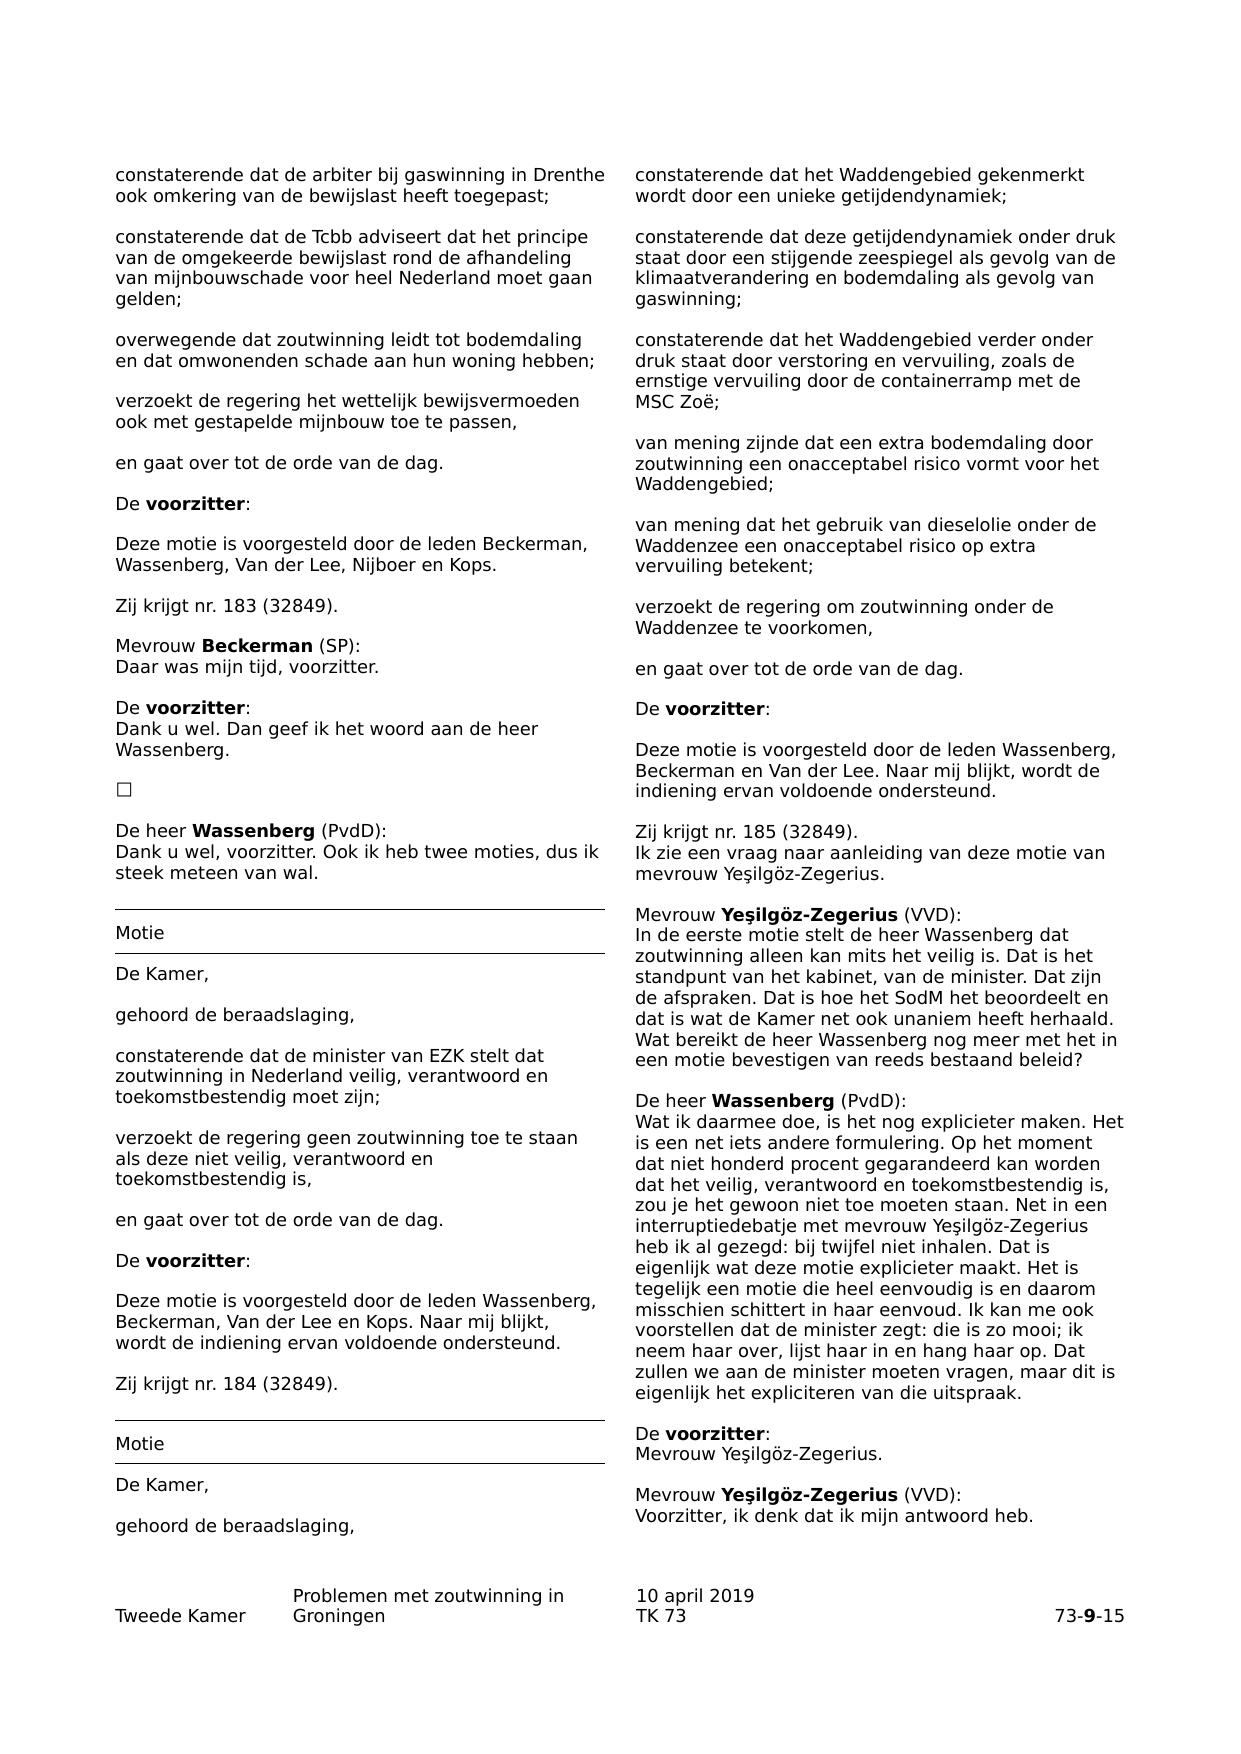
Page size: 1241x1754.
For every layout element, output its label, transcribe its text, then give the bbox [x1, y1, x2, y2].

text De voorzitter: [635, 699, 1125, 720]
text Motie [115, 1434, 605, 1455]
text van mening zijnde dat een extra bodemdaling door zoutwinning een onacceptabel risico vormt voor het Waddengebied; [635, 433, 1125, 495]
text De heer Wassenberg (PvdD): [115, 821, 605, 842]
text De Kamer, [115, 964, 605, 985]
text constaterende dat deze getijdendynamiek onder druk staat door een stijgende zeespiegel als gevolg van de klimaatverandering en bodemdaling als gevolg van gaswinning; [635, 227, 1125, 310]
text Mevrouw Yeşilgöz-Zegerius (VVD): [635, 904, 1125, 925]
text De voorzitter: [115, 493, 605, 514]
text Voorzitter, ik denk dat ik mijn antwoord heb. [635, 1506, 1125, 1527]
text Mevrouw Yeşilgöz-Zegerius (VVD): [635, 1485, 1125, 1506]
text Dank u wel, voorzitter. Ook ik heb twee moties, dus ik steek meteen van wal. [115, 842, 605, 883]
text gehoord de beraadslaging, [115, 1005, 605, 1025]
text constaterende dat de arbiter bij gaswinning in Drenthe ook omkering van de bewijslast heeft toegepast; [115, 165, 605, 207]
text In de eerste motie stelt de heer Wassenberg dat zoutwinning alleen kan mits het veilig is. Dat is het standpunt van het kabinet, van de minister. Dat zijn de afspraken. Dat is hoe het SodM het beoordeelt en dat is wat de Kamer net ook unaniem heeft herhaald. Wat bereikt de heer Wassenberg nog meer met het in een motie bevestigen van reeds bestaand beleid? [635, 925, 1125, 1071]
text Dank u wel. Dan geef ik het woord aan de heer Wassenberg. [115, 718, 605, 760]
text Deze motie is voorgesteld door de leden Wassenberg, Beckerman en Van der Lee. Naar mij blijkt, wordt de indiening ervan voldoende ondersteund. [635, 740, 1125, 802]
text Mevrouw Beckerman (SP): [115, 636, 605, 657]
text constaterende dat het Waddengebied gekenmerkt wordt door een unieke getijdendynamiek; [635, 165, 1125, 207]
text constaterende dat de Tcbb adviseert dat het principe van de omgekeerde bewijslast rond de afhandeling van mijnbouwschade voor heel Nederland moet gaan gelden; [115, 227, 605, 310]
text constaterende dat de minister van EZK stelt dat zoutwinning in Nederland veilig, verantwoord en toekomstbestendig moet zijn; [115, 1045, 605, 1108]
text en gaat over tot de orde van de dag. [115, 453, 605, 473]
text Zij krijgt nr. 184 (32849). [115, 1373, 605, 1394]
text verzoekt de regering om zoutwinning onder de Waddenzee te voorkomen, [635, 597, 1125, 638]
text Deze motie is voorgesteld door de leden Beckerman, Wassenberg, Van der Lee, Nijboer en Kops. [115, 534, 605, 576]
text verzoekt de regering geen zoutwinning toe te staan als deze niet veilig, verantwoord en toekomstbestendig is, [115, 1128, 605, 1190]
text van mening dat het gebruik van dieselolie onder de Waddenzee een onacceptabel risico op extra vervuiling betekent; [635, 515, 1125, 577]
text Ik zie een vraag naar aanleiding van deze motie van mevrouw Yeşilgöz-Zegerius. [635, 843, 1125, 884]
text gehoord de beraadslaging, [115, 1516, 605, 1536]
text en gaat over tot de orde van de dag. [635, 658, 1125, 679]
text Mevrouw Yeşilgöz-Zegerius. [635, 1444, 1125, 1465]
text De Kamer, [115, 1475, 605, 1496]
text Wat ik daarmee doe, is het nog explicieter maken. Het is een net iets andere formulering. Op het moment dat niet honderd procent gegarandeerd kan worden dat het veilig, verantwoord en toekomstbestendig is, zou je het gewoon niet toe moeten staan. Net in een interruptiedebatje met mevrouw Yeşilgöz-Zegerius heb ik al gezegd: bij twijfel niet inhalen. Dat is eigenlijk wat deze motie explicieter maakt. Het is tegelijk een motie die heel eenvoudig is en daarom misschien schittert in haar eenvoud. Ik kan me ook voorstellen dat de minister zegt: die is zo mooi; ik neem haar over, lijst haar in en hang haar op. Dat zullen we aan de minister moeten vragen, maar dit is eigenlijk het expliciteren van die uitspraak. [635, 1112, 1125, 1403]
text Motie [115, 923, 605, 944]
text Zij krijgt nr. 183 (32849). [115, 596, 605, 616]
text Zij krijgt nr. 185 (32849). [635, 822, 1125, 843]
text ⬜ [115, 780, 605, 801]
text Deze motie is voorgesteld door de leden Wassenberg, Beckerman, Van der Lee en Kops. Naar mij blijkt, wordt de indiening ervan voldoende ondersteund. [115, 1291, 605, 1353]
text De voorzitter: [635, 1423, 1125, 1444]
text Daar was mijn tijd, voorzitter. [115, 657, 605, 678]
text De voorzitter: [115, 1251, 605, 1271]
text en gaat over tot de orde van de dag. [115, 1210, 605, 1231]
text constaterende dat het Waddengebied verder onder druk staat door verstoring en vervuiling, zoals de ernstige vervuiling door de containerramp met de MSC Zoë; [635, 330, 1125, 413]
text De voorzitter: [115, 698, 605, 718]
text verzoekt de regering het wettelijk bewijsvermoeden ook met gestapelde mijnbouw toe te passen, [115, 391, 605, 433]
text overwegende dat zoutwinning leidt tot bodemdaling en dat omwonenden schade aan hun woning hebben; [115, 330, 605, 371]
text De heer Wassenberg (PvdD): [635, 1091, 1125, 1112]
